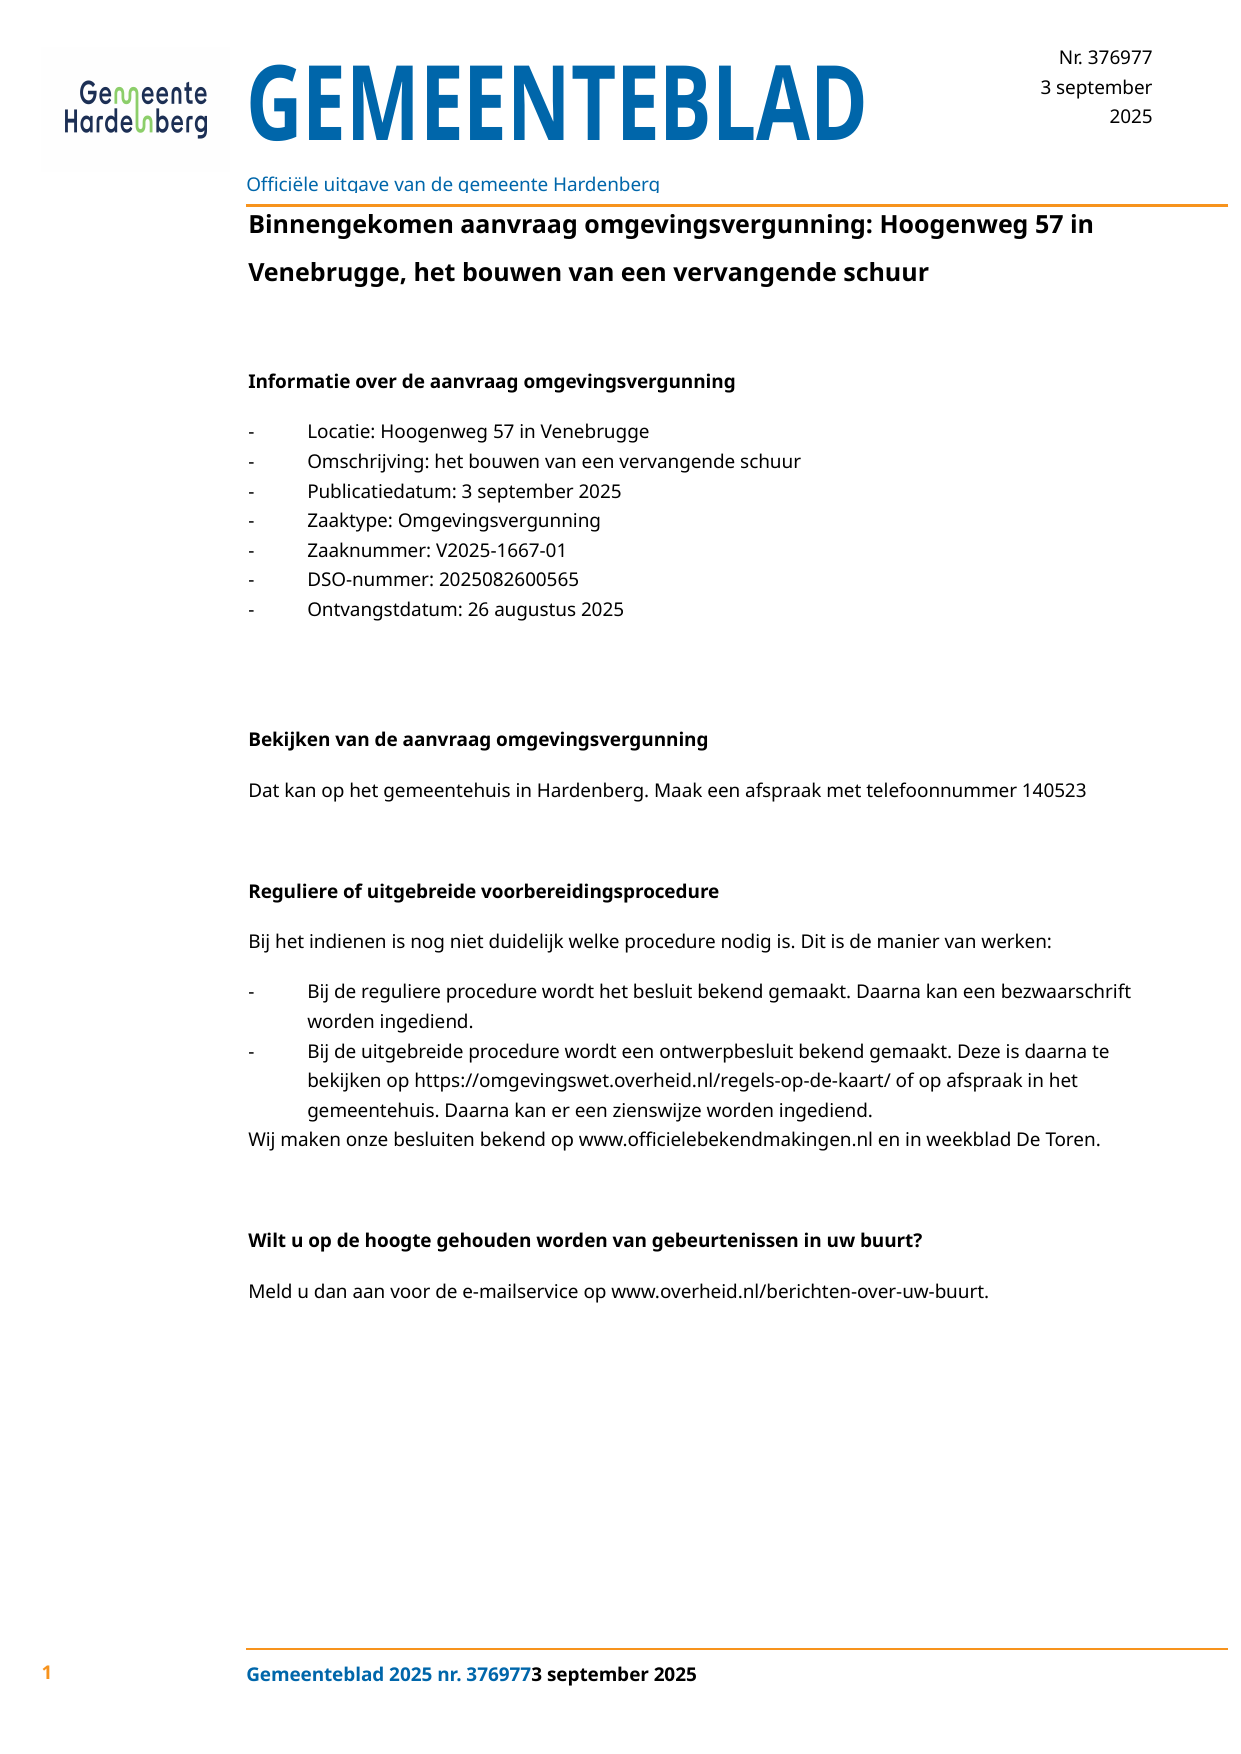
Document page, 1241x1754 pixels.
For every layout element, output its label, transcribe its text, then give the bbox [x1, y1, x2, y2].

text Bekijken van de aanvraag omgevingsvergunning [248, 727, 1152, 752]
text Dat kan op het gemeentehuis in Hardenberg. Maak een afspraak met telefoonnummer 140523 [248, 777, 1152, 803]
list DSO-nummer: 2025082600565 [248, 567, 1152, 592]
text Wilt u op de hoogte gehouden worden van gebeurtenissen in uw buurt? [248, 1227, 1152, 1253]
text Reguliere of uitgebreide voorbereidingsprocedure [248, 878, 1152, 904]
text Binnengekomen aanvraag omgevingsvergunning: Hoogenweg 57 in Venebrugge, het bouwen van een vervangende schuur [248, 207, 1152, 288]
text Informatie over de aanvraag omgevingsvergunning [248, 368, 1152, 394]
picture [41, 47, 231, 172]
list Locatie: Hoogenweg 57 in Venebrugge [248, 419, 1152, 444]
text Meld u dan aan voor de e-mailservice op www.overheid.nl/berichten-over-uw-buurt. [248, 1278, 1152, 1304]
list Zaaktype: Omgevingsvergunning [248, 507, 1152, 533]
list Bij de reguliere procedure wordt het besluit bekend gemaakt. Daarna kan een bezwaarschrift worden ingediend. [248, 979, 1152, 1034]
list Ontvangstdatum: 26 augustus 2025 [248, 596, 1152, 622]
text Wij maken onze besluiten bekend op www.officielebekendmakingen.nl en in weekblad De Toren. [248, 1127, 1152, 1152]
list Omschrijving: het bouwen van een vervangende schuur [248, 448, 1152, 474]
list Bij de uitgebreide procedure wordt een ontwerpbesluit bekend gemaakt. Deze is daarna te bekijken op https://omgevingswet.overheid.nl/regels-op-de-kaart/ of op afspraak in het gemeentehuis. Daarna kan er een zienswijze worden ingediend. [248, 1038, 1152, 1123]
list Zaaknummer: V2025-1667-01 [248, 537, 1152, 563]
list Publicatiedatum: 3 september 2025 [248, 478, 1152, 504]
text Bij het indienen is nog niet duidelijk welke procedure nodig is. Dit is de manier van werken: [248, 928, 1152, 954]
